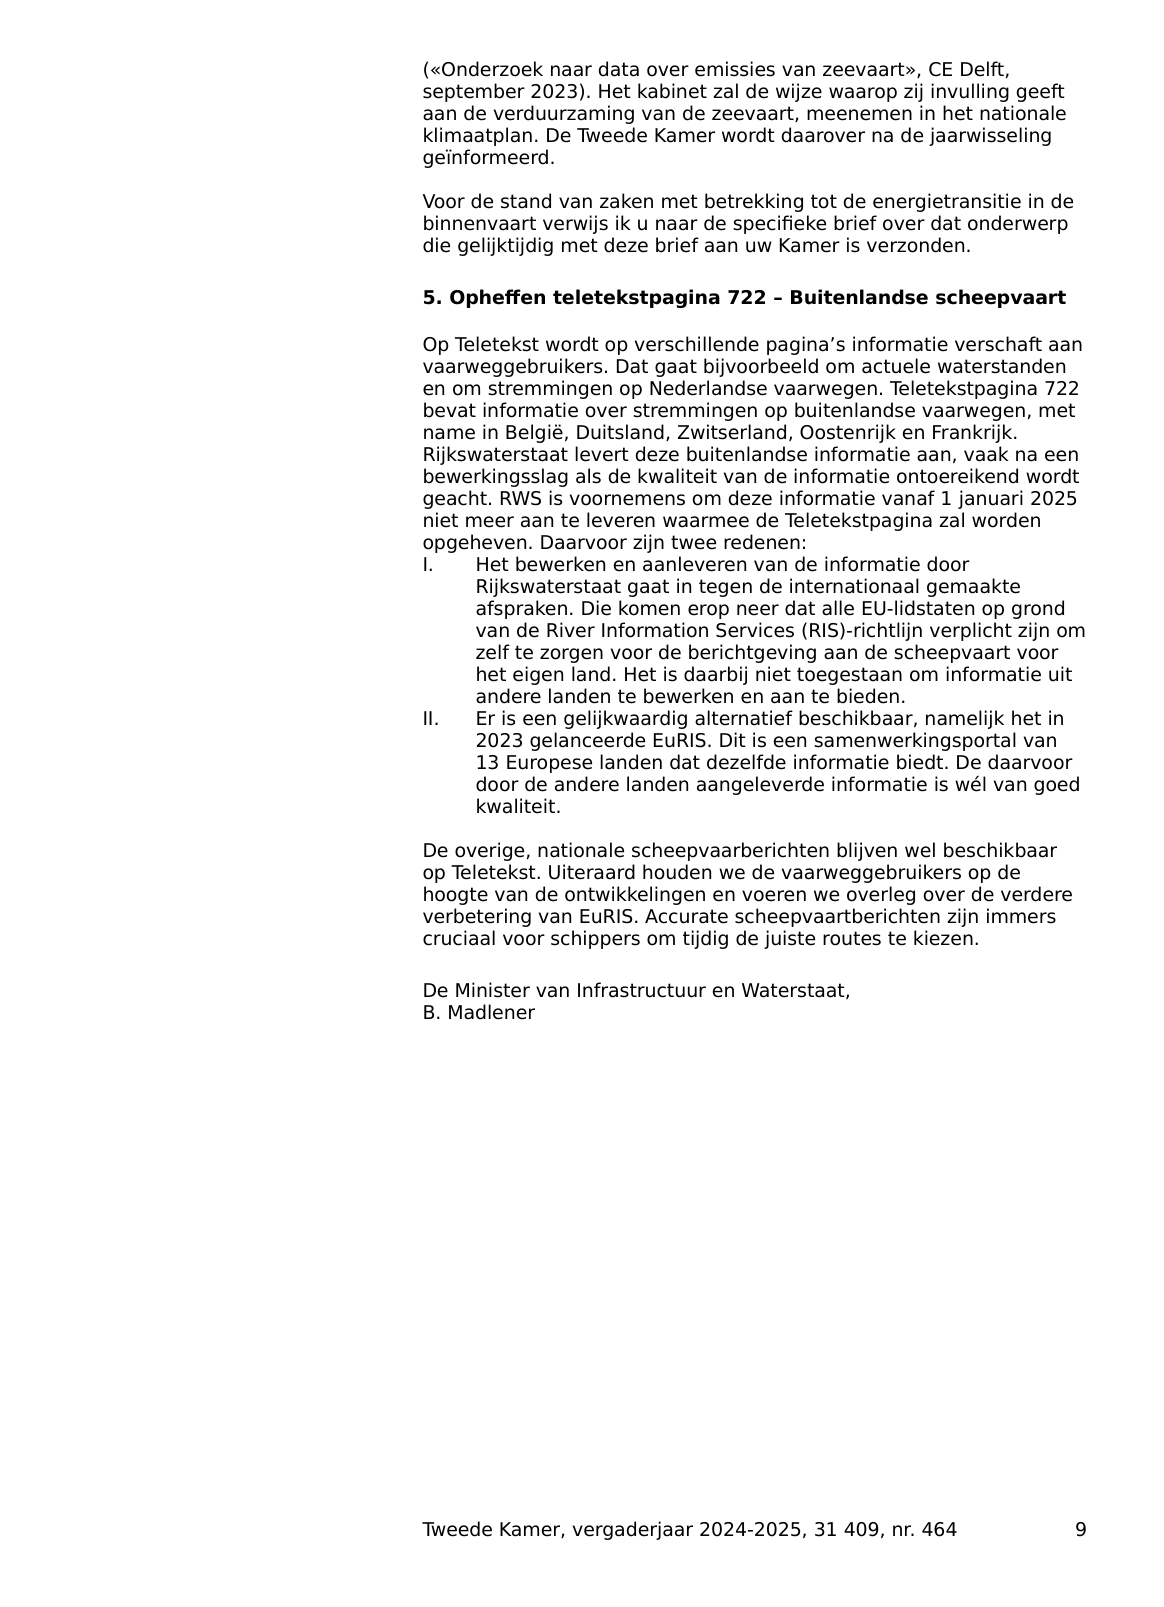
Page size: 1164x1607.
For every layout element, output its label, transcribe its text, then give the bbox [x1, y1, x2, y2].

text («Onderzoek naar data over emissies van zeevaart», CE Delft, september 2023). Het kabinet zal de wijze waarop zij invulling geeft aan de verduurzaming van de zeevaart, meenemen in het nationale klimaatplan. De Tweede Kamer wordt daarover na de jaarwisseling geïnformeerd. [422, 59, 1087, 169]
text I. Het bewerken en aanleveren van de informatie door Rijkswaterstaat gaat in tegen de internationaal gemaakte afspraken. Die komen erop neer dat alle EU-lidstaten op grond van de River Information Services (RIS)-richtlijn verplicht zijn om zelf te zorgen voor de berichtgeving aan de scheepvaart voor het eigen land. Het is daarbij niet toegestaan om informatie uit andere landen te bewerken en aan te bieden. [422, 554, 1087, 708]
text II. Er is een gelijkwaardig alternatief beschikbaar, namelijk het in 2023 gelanceerde EuRIS. Dit is een samenwerkingsportal van 13 Europese landen dat dezelfde informatie biedt. De daarvoor door de andere landen aangeleverde informatie is wél van goed kwaliteit. [422, 708, 1087, 818]
text De Minister van Infrastructuur en Waterstaat, B. Madlener [422, 980, 1087, 1024]
subtitle 5. Opheffen teletekstpagina 722 – Buitenlandse scheepvaart [422, 287, 1087, 309]
text Op Teletekst wordt op verschillende pagina’s informatie verschaft aan vaarweggebruikers. Dat gaat bijvoorbeeld om actuele waterstanden en om stremmingen op Nederlandse vaarwegen. Teletekstpagina 722 bevat informatie over stremmingen op buitenlandse vaarwegen, met name in België, Duitsland, Zwitserland, Oostenrijk en Frankrijk. Rijkswaterstaat levert deze buitenlandse informatie aan, vaak na een bewerkingsslag als de kwaliteit van de informatie ontoereikend wordt geacht. RWS is voornemens om deze informatie vanaf 1 januari 2025 niet meer aan te leveren waarmee de Teletekstpagina zal worden opgeheven. Daarvoor zijn twee redenen: [422, 334, 1087, 554]
text Voor de stand van zaken met betrekking tot de energietransitie in de binnenvaart verwijs ik u naar de specifieke brief over dat onderwerp die gelijktijdig met deze brief aan uw Kamer is verzonden. [422, 191, 1087, 257]
text De overige, nationale scheepvaarberichten blijven wel beschikbaar op Teletekst. Uiteraard houden we de vaarweggebruikers op de hoogte van de ontwikkelingen en voeren we overleg over de verdere verbetering van EuRIS. Accurate scheepvaartberichten zijn immers cruciaal voor schippers om tijdig de juiste routes te kiezen. [422, 840, 1087, 950]
